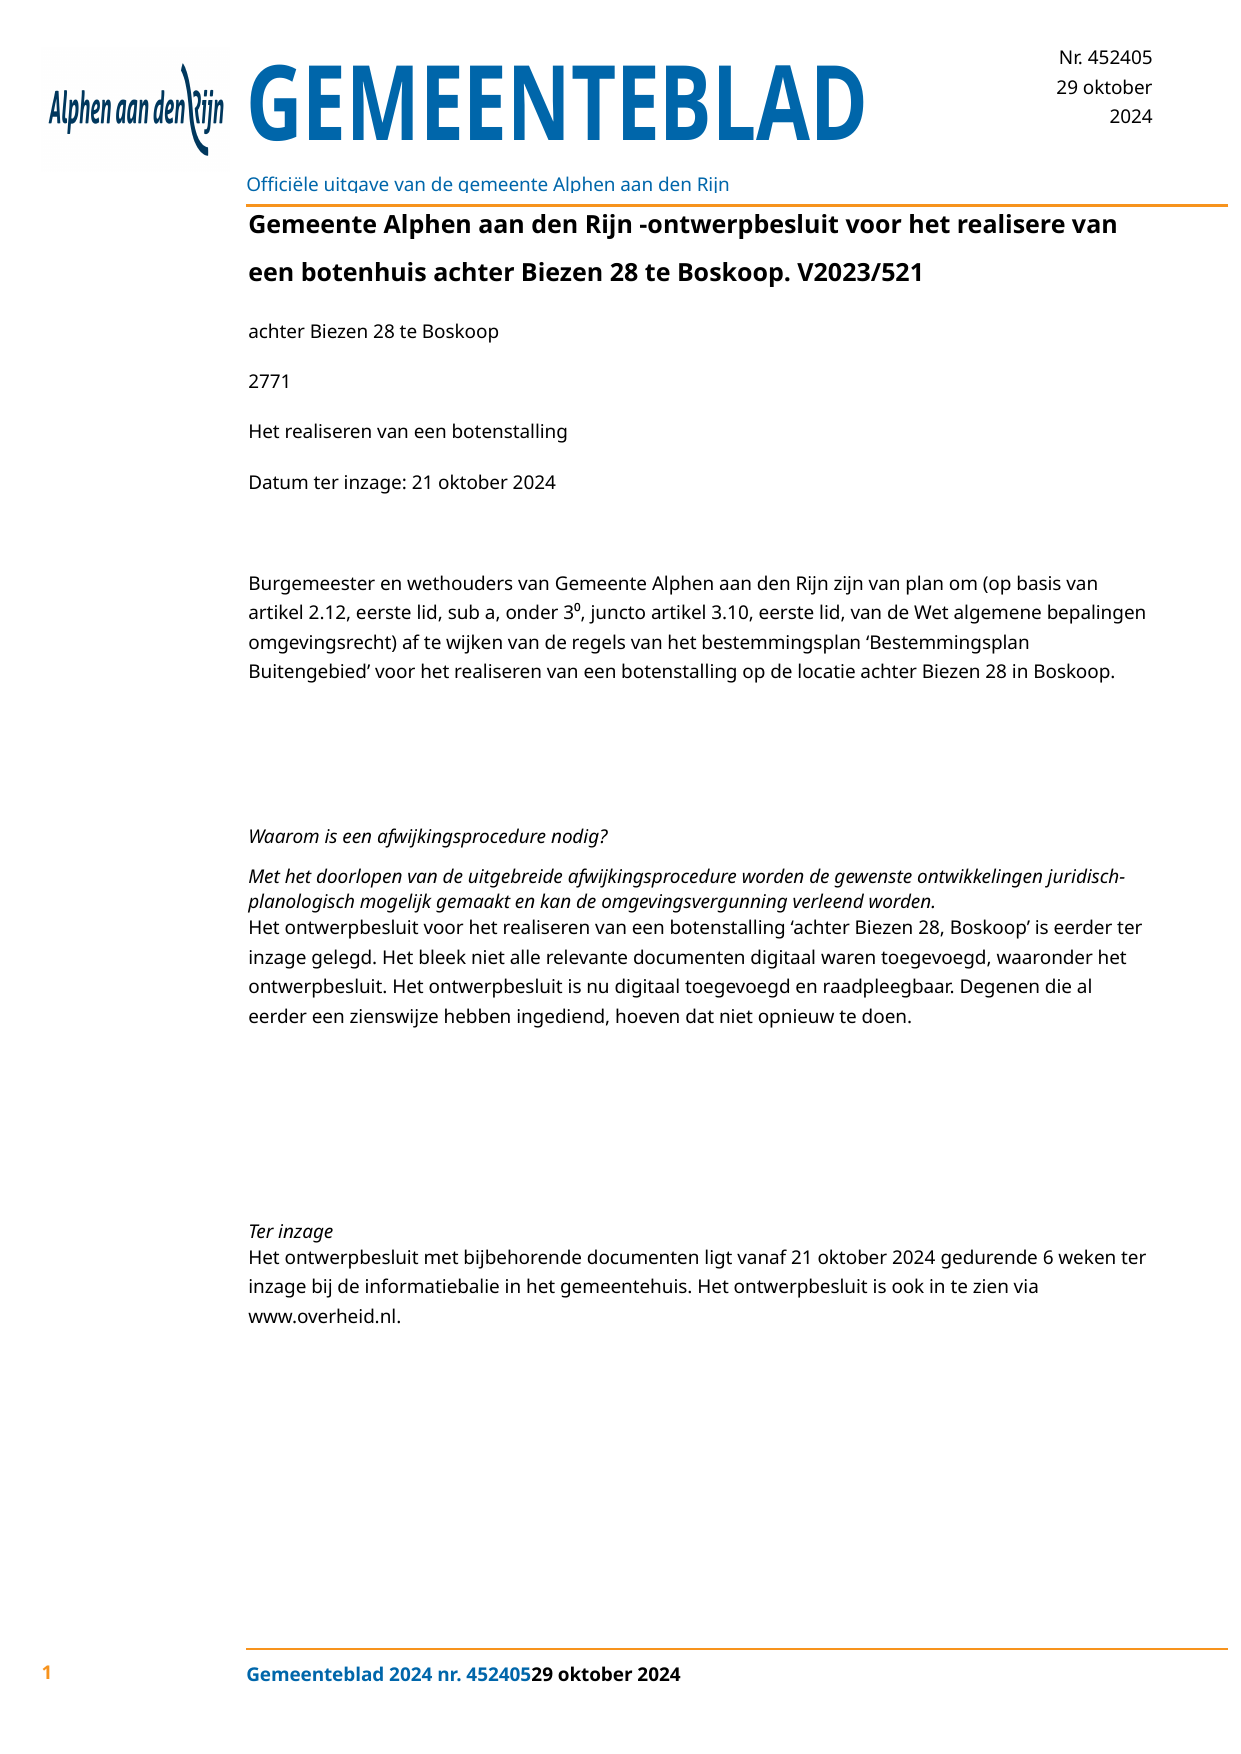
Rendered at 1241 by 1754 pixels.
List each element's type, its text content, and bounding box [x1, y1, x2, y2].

text achter Biezen 28 te Boskoop [248, 318, 1152, 344]
text Ter inzage [248, 1218, 1152, 1244]
text Burgemeester en wethouders van Gemeente Alphen aan den Rijn zijn van plan om (op basis van artikel 2.12, eerste lid, sub a, onder 3⁰, juncto artikel 3.10, eerste lid, van de Wet algemene bepalingen omgevingsrecht) af te wijken van de regels van het bestemmingsplan ‘Bestemmingsplan Buitengebied’ voor het realiseren van een botenstalling op de locatie achter Biezen 28 in Boskoop. [248, 570, 1152, 684]
text 2771 [248, 368, 1152, 394]
text Met het doorlopen van de uitgebreide afwijkingsprocedure worden de gewenste ontwikkelingen juridisch-planologisch mogelijk gemaakt en kan de omgevingsvergunning verleend worden. [248, 863, 1152, 914]
text Het ontwerpbesluit met bijbehorende documenten ligt vanaf 21 oktober 2024 gedurende 6 weken ter inzage bij de informatiebalie in het gemeentehuis. Het ontwerpbesluit is ook in te zien via www.overheid.nl. [248, 1244, 1152, 1329]
picture [41, 47, 231, 172]
text Het realiseren van een botenstalling [248, 419, 1152, 444]
text Waarom is een afwijkingsprocedure nodig? [248, 823, 1152, 849]
text Datum ter inzage: 21 oktober 2024 [248, 469, 1152, 495]
text Het ontwerpbesluit voor het realiseren van een botenstalling ‘achter Biezen 28, Boskoop’ is eerder ter inzage gelegd. Het bleek niet alle relevante documenten digitaal waren toegevoegd, waaronder het ontwerpbesluit. Het ontwerpbesluit is nu digitaal toegevoegd en raadpleegbaar. Degenen die al eerder een zienswijze hebben ingediend, hoeven dat niet opnieuw te doen. [248, 914, 1152, 1029]
text Gemeente Alphen aan den Rijn -ontwerpbesluit voor het realisere van een botenhuis achter Biezen 28 te Boskoop. V2023/521 [248, 207, 1152, 288]
